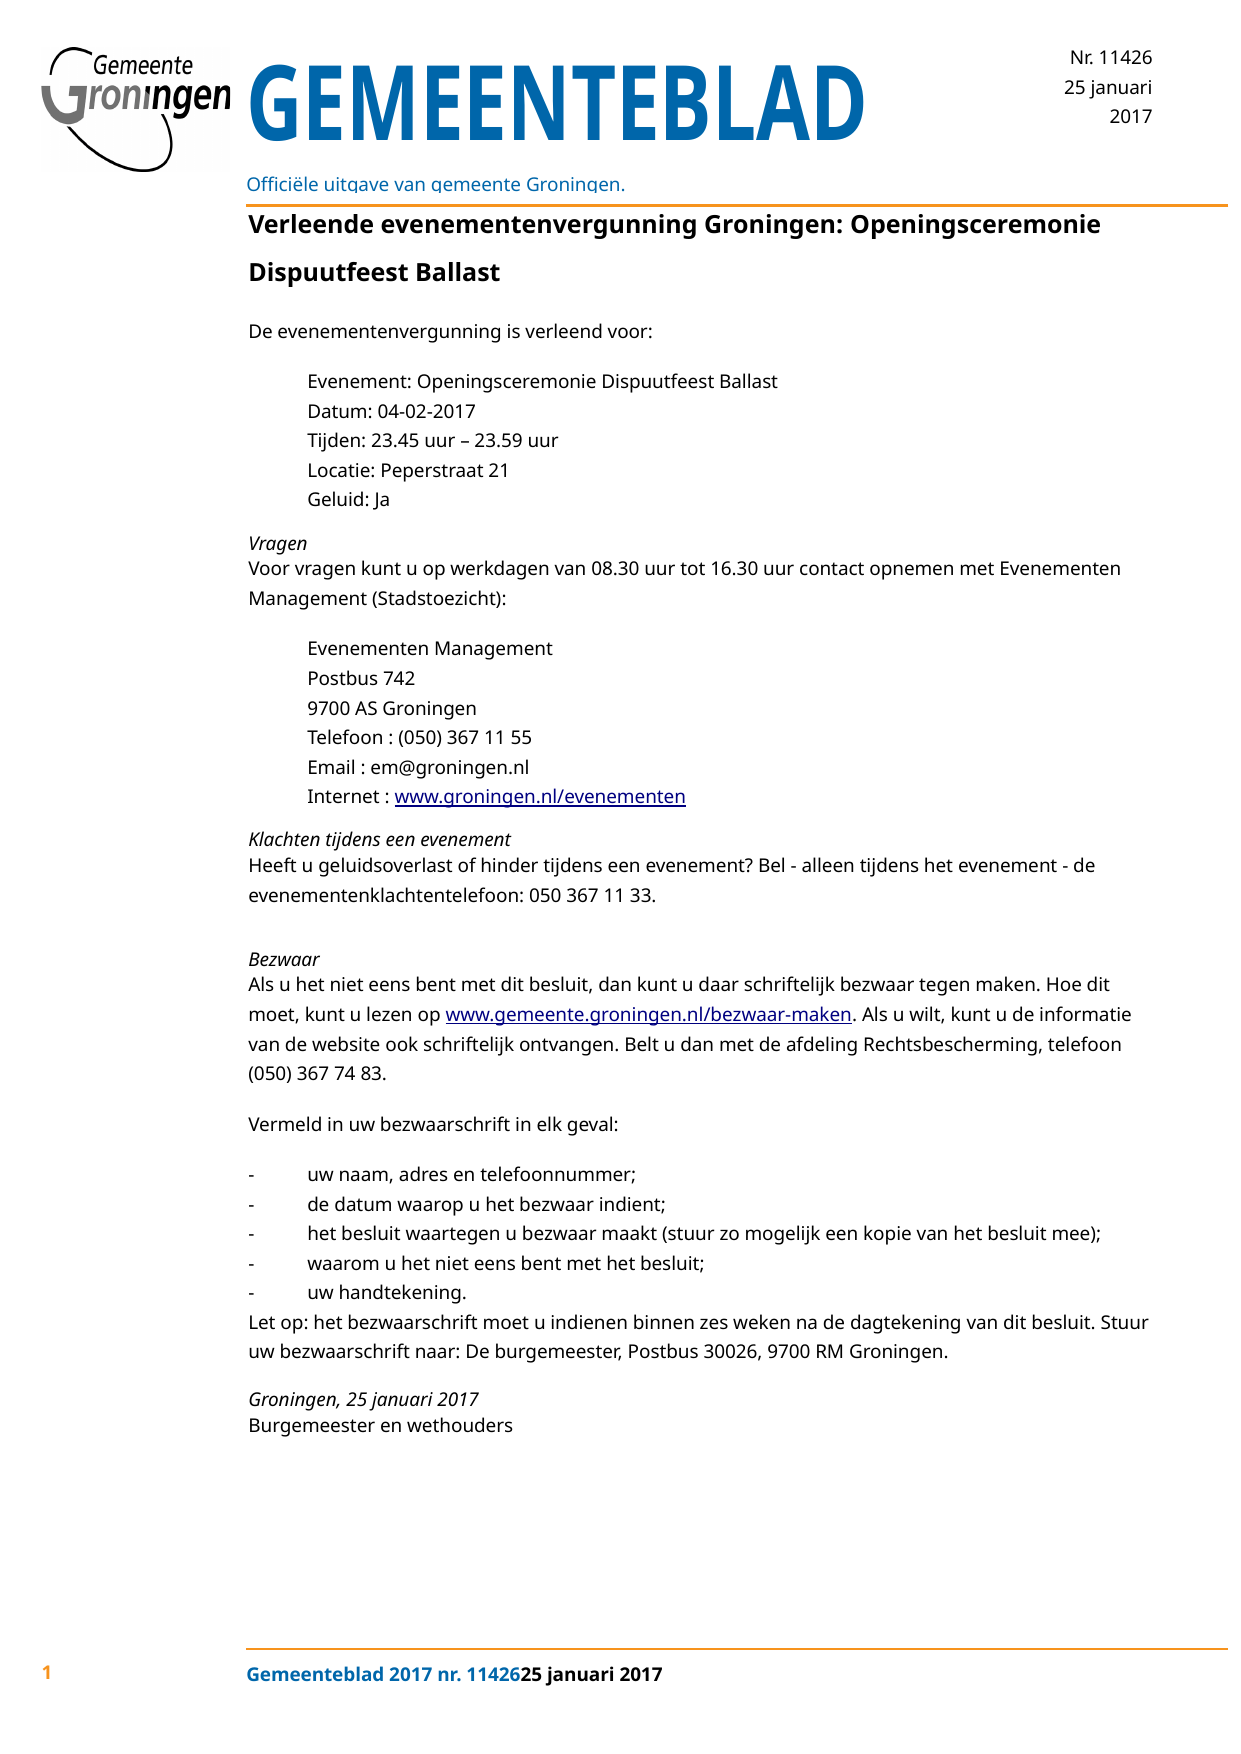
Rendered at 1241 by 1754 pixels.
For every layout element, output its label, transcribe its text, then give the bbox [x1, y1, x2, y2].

text Voor vragen kunt u op werkdagen van 08.30 uur tot 16.30 uur contact opnemen met Evenementen Management (Stadstoezicht): [248, 556, 1152, 611]
list de datum waarop u het bezwaar indient; [248, 1191, 1152, 1216]
list Tijden: 23.45 uur – 23.59 uur [248, 427, 1152, 453]
text Groningen, 25 januari 2017 [248, 1386, 1152, 1412]
text Burgemeester en wethouders [248, 1412, 1152, 1438]
list Evenement: Openingsceremonie Dispuutfeest Ballast [248, 368, 1152, 394]
list Email : em@groningen.nl [248, 754, 1152, 779]
list Datum: 04-02-2017 [248, 398, 1152, 424]
list Telefoon : (050) 367 11 55 [248, 724, 1152, 750]
list Internet : www.groningen.nl/evenementen [248, 783, 1152, 809]
list 9700 AS Groningen [248, 695, 1152, 720]
text Verleende evenementenvergunning Groningen: Openingsceremonie Dispuutfeest Ballast [248, 207, 1152, 288]
text Vragen [248, 530, 1152, 556]
list Postbus 742 [248, 665, 1152, 691]
text Als u het niet eens bent met dit besluit, dan kunt u daar schriftelijk bezwaar tegen maken. Hoe dit moet, kunt u lezen op www.gemeente.groningen.nl/bezwaar-maken. Als u wilt, kunt u de informatie van de website ook schriftelijk ontvangen. Belt u dan met de afdeling Rechtsbescherming, telefoon (050) 367 74 83. [248, 972, 1152, 1086]
list Evenementen Management [248, 636, 1152, 661]
list uw naam, adres en telefoonnummer; [248, 1161, 1152, 1187]
text Vermeld in uw bezwaarschrift in elk geval: [248, 1111, 1152, 1136]
list Geluid: Ja [248, 487, 1152, 512]
list Locatie: Peperstraat 21 [248, 457, 1152, 483]
list uw handtekening. [248, 1279, 1152, 1305]
text Bezwaar [248, 946, 1152, 972]
text Heeft u geluidsoverlast of hinder tijdens een evenement? Bel - alleen tijdens het evenement - de evenementenklachtentelefoon: 050 367 11 33. [248, 852, 1152, 908]
list het besluit waartegen u bezwaar maakt (stuur zo mogelijk een kopie van het besluit mee); [248, 1220, 1152, 1246]
text Klachten tijdens een evenement [248, 827, 1152, 852]
picture [41, 47, 231, 172]
text De evenementenvergunning is verleend voor: [248, 318, 1152, 344]
list waarom u het niet eens bent met het besluit; [248, 1250, 1152, 1276]
text Let op: het bezwaarschrift moet u indienen binnen zes weken na de dagtekening van dit besluit. Stuur uw bezwaarschrift naar: De burgemeester, Postbus 30026, 9700 RM Groningen. [248, 1309, 1152, 1364]
